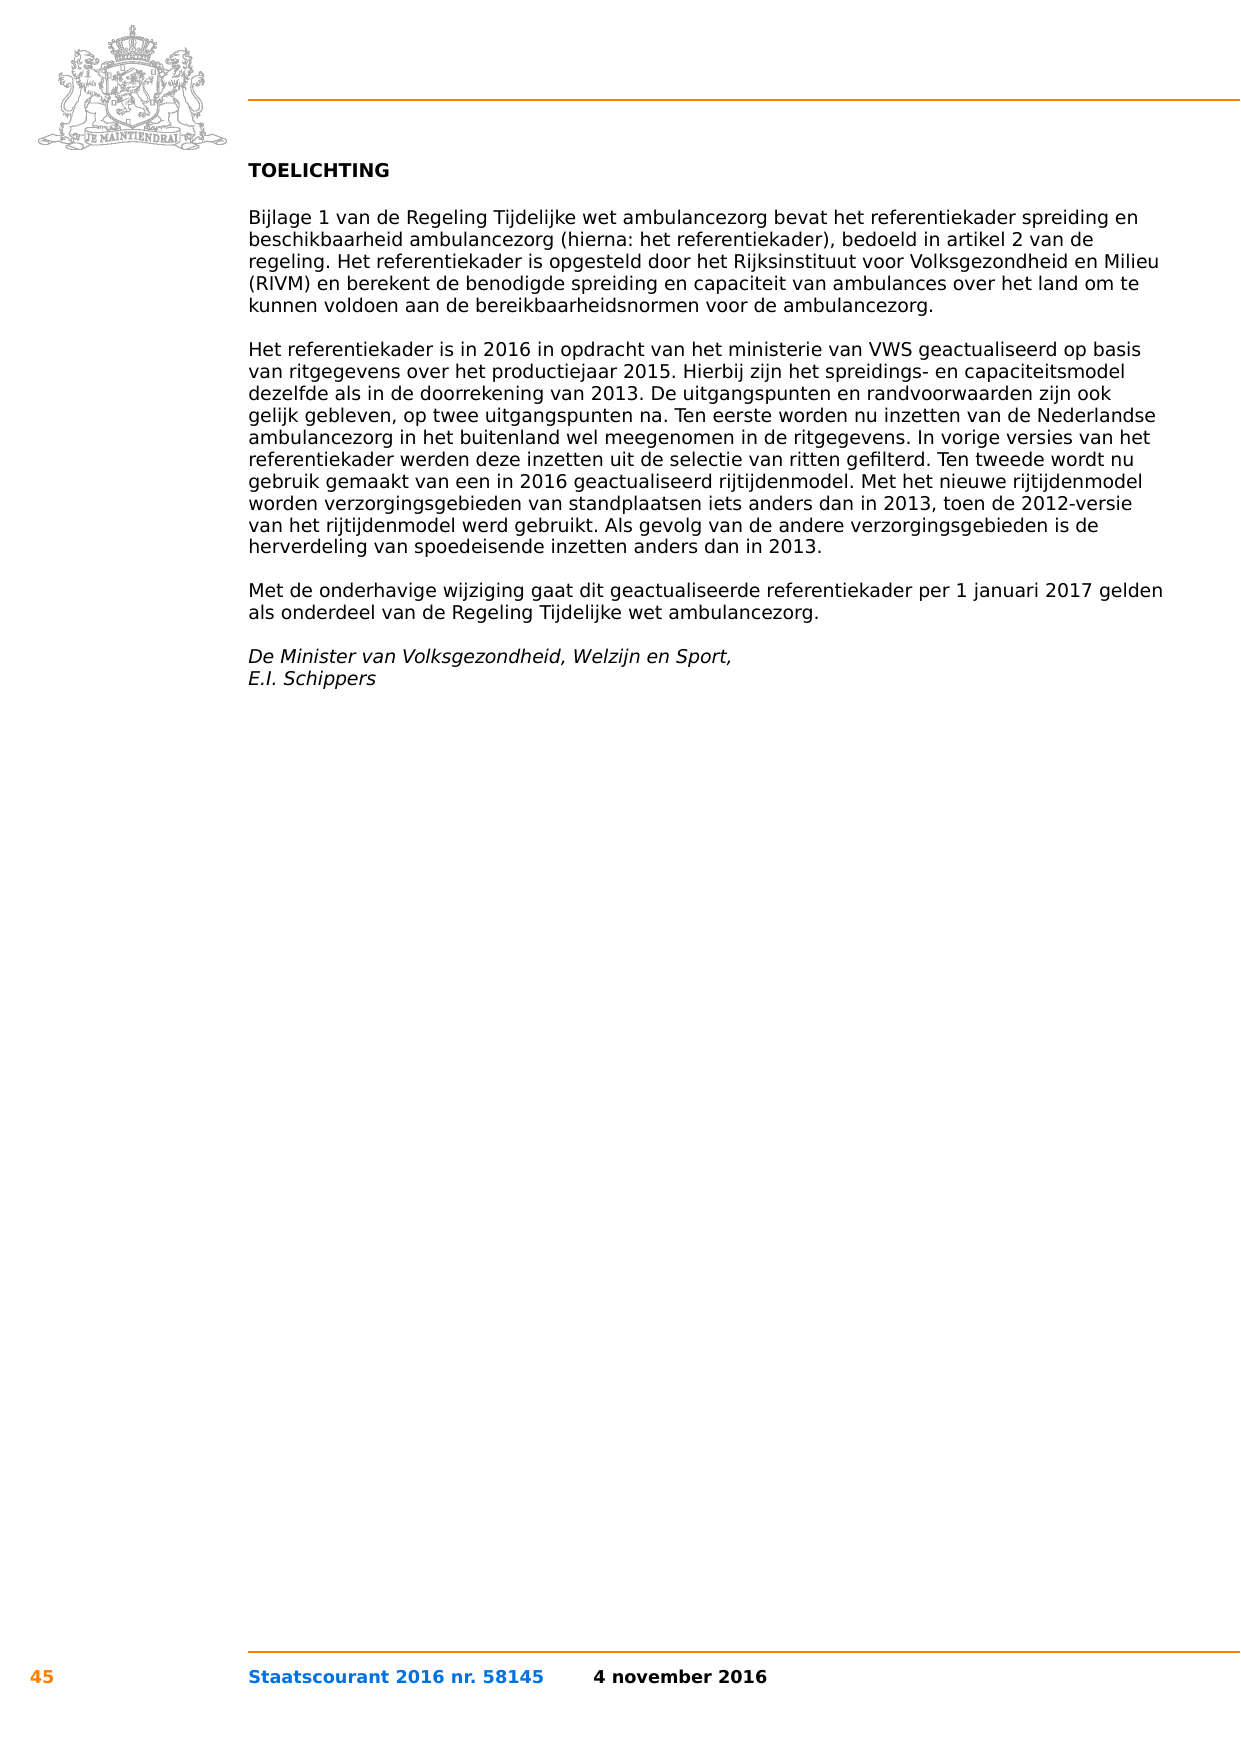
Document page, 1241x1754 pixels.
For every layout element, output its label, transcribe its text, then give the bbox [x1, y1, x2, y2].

text Het referentiekader is in 2016 in opdracht van het ministerie van VWS geactualiseerd op basis van ritgegevens over het productiejaar 2015. Hierbij zijn het spreidings- en capaciteitsmodel dezelfde als in de doorrekening van 2013. De uitgangspunten en randvoorwaarden zijn ook gelijk gebleven, op twee uitgangspunten na. Ten eerste worden nu inzetten van de Nederlandse ambulancezorg in het buitenland wel meegenomen in de ritgegevens. In vorige versies van het referentiekader werden deze inzetten uit de selectie van ritten gefilterd. Ten tweede wordt nu gebruik gemaakt van een in 2016 geactualiseerd rijtijdenmodel. Met het nieuwe rijtijdenmodel worden verzorgingsgebieden van standplaatsen iets anders dan in 2013, toen de 2012-versie van het rijtijdenmodel werd gebruikt. Als gevolg van de andere verzorgingsgebieden is de herverdeling van spoedeisende inzetten anders dan in 2013. [248, 339, 1163, 558]
picture [38, 25, 227, 150]
subtitle TOELICHTING [248, 160, 1163, 182]
text De Minister van Volksgezondheid, Welzijn en Sport, E.I. Schippers [248, 646, 1163, 690]
text Met de onderhavige wijziging gaat dit geactualiseerde referentiekader per 1 januari 2017 gelden als onderdeel van de Regeling Tijdelijke wet ambulancezorg. [248, 580, 1163, 624]
text Bijlage 1 van de Regeling Tijdelijke wet ambulancezorg bevat het referentiekader spreiding en beschikbaarheid ambulancezorg (hierna: het referentiekader), bedoeld in artikel 2 van de regeling. Het referentiekader is opgesteld door het Rijksinstituut voor Volksgezondheid en Milieu (RIVM) en berekent de benodigde spreiding en capaciteit van ambulances over het land om te kunnen voldoen aan de bereikbaarheidsnormen voor de ambulancezorg. [248, 207, 1163, 317]
